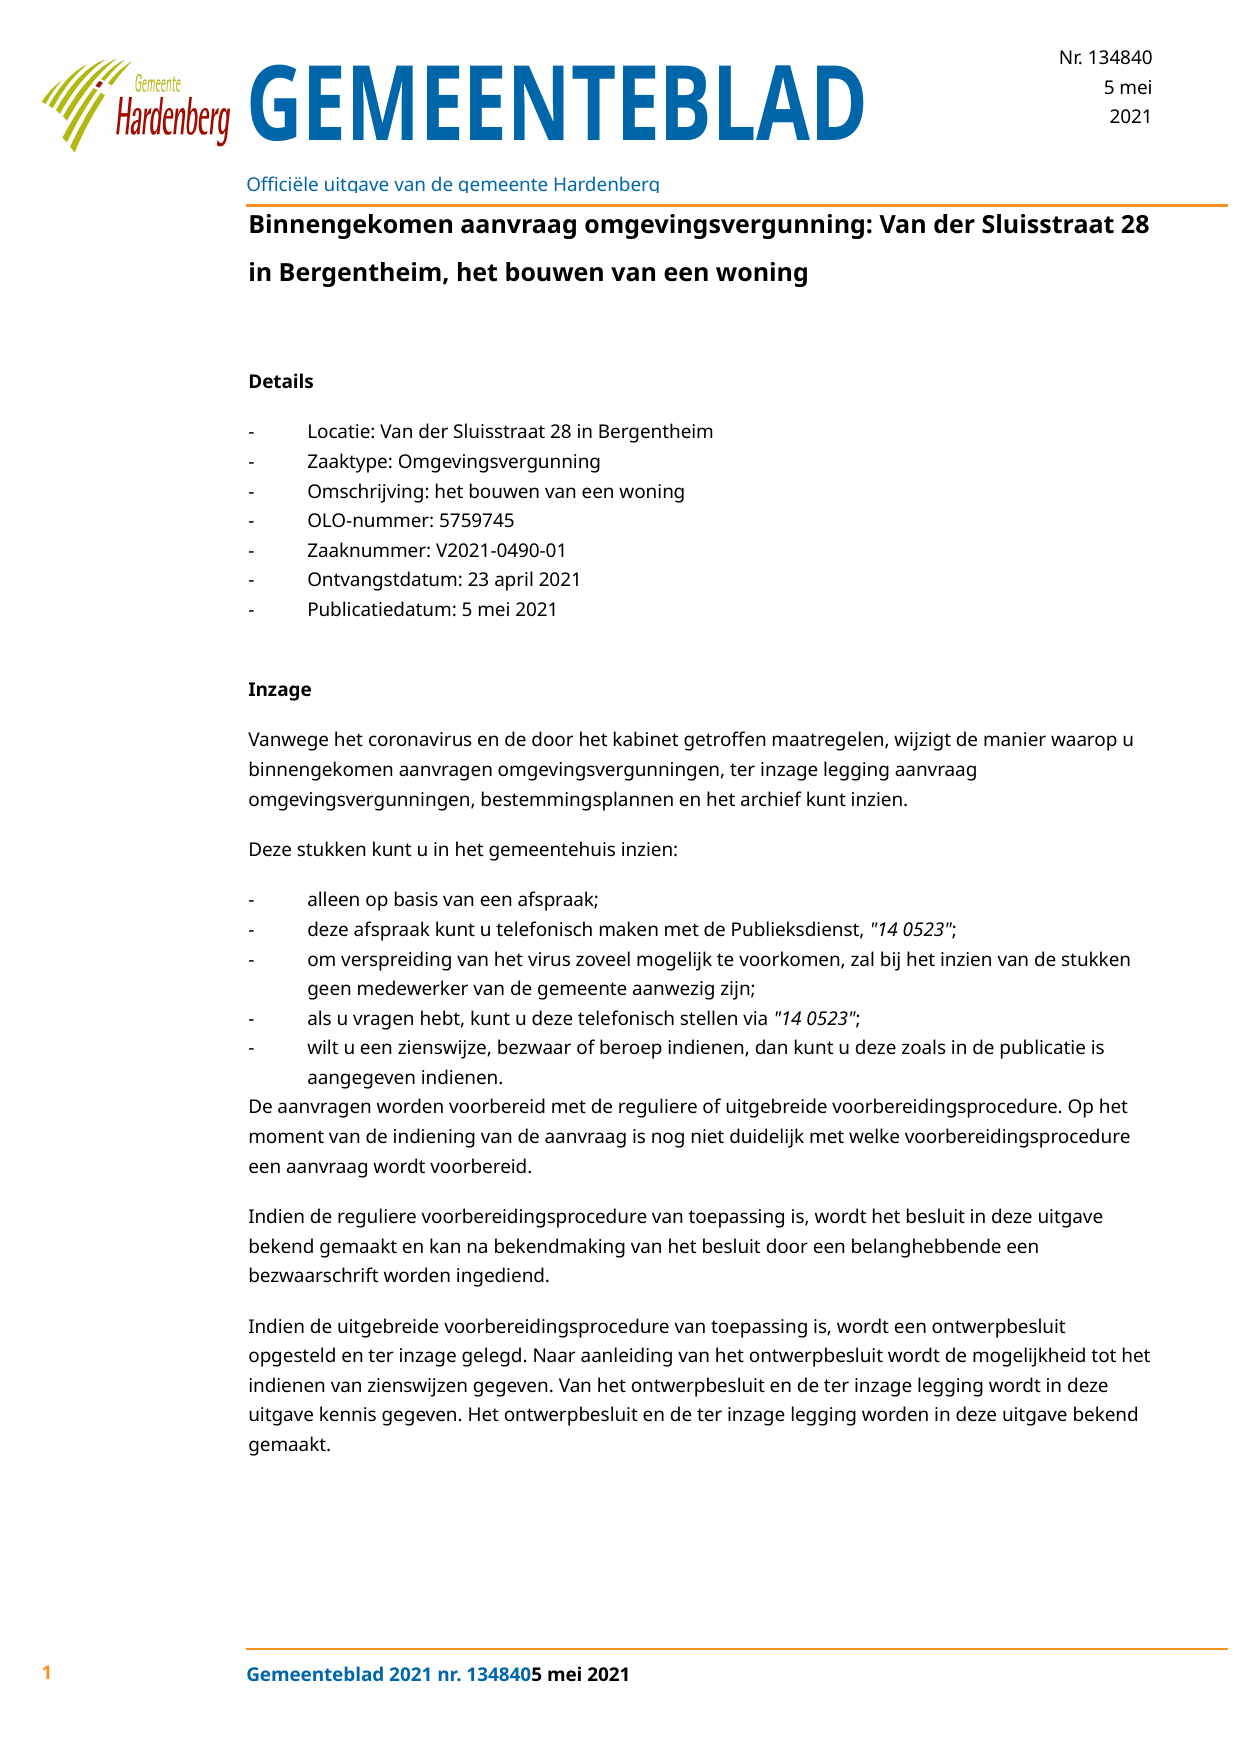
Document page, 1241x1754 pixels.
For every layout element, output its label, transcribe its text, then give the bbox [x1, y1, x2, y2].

list Publicatiedatum: 5 mei 2021 [248, 596, 1152, 622]
list Omschrijving: het bouwen van een woning [248, 478, 1152, 504]
list deze afspraak kunt u telefonisch maken met de Publieksdienst, "14 0523"; [248, 916, 1152, 942]
text De aanvragen worden voorbereid met de reguliere of uitgebreide voorbereidingsprocedure. Op het moment van de indiening van de aanvraag is nog niet duidelijk met welke voorbereidingsprocedure een aanvraag wordt voorbereid. [248, 1094, 1152, 1179]
list alleen op basis van een afspraak; [248, 887, 1152, 912]
text Details [248, 368, 1152, 394]
list OLO-nummer: 5759745 [248, 507, 1152, 533]
picture [41, 47, 231, 172]
text Inzage [248, 676, 1152, 702]
list als u vragen hebt, kunt u deze telefonisch stellen via "14 0523"; [248, 1005, 1152, 1031]
list Ontvangstdatum: 23 april 2021 [248, 567, 1152, 592]
list Zaaknummer: V2021-0490-01 [248, 537, 1152, 563]
text Vanwege het coronavirus en de door het kabinet getroffen maatregelen, wijzigt de manier waarop u binnengekomen aanvragen omgevingsvergunningen, ter inzage legging aanvraag omgevingsvergunningen, bestemmingsplannen en het archief kunt inzien. [248, 727, 1152, 812]
text Deze stukken kunt u in het gemeentehuis inzien: [248, 836, 1152, 862]
text Indien de uitgebreide voorbereidingsprocedure van toepassing is, wordt een ontwerpbesluit opgesteld en ter inzage gelegd. Naar aanleiding van het ontwerpbesluit wordt de mogelijkheid tot het indienen van zienswijzen gegeven. Van het ontwerpbesluit en de ter inzage legging wordt in deze uitgave kennis gegeven. Het ontwerpbesluit en de ter inzage legging worden in deze uitgave bekend gemaakt. [248, 1313, 1152, 1457]
list Locatie: Van der Sluisstraat 28 in Bergentheim [248, 419, 1152, 444]
text Indien de reguliere voorbereidingsprocedure van toepassing is, wordt het besluit in deze uitgave bekend gemaakt en kan na bekendmaking van het besluit door een belanghebbende een bezwaarschrift worden ingediend. [248, 1203, 1152, 1288]
list wilt u een zienswijze, bezwaar of beroep indienen, dan kunt u deze zoals in de publicatie is aangegeven indienen. [248, 1034, 1152, 1090]
list Zaaktype: Omgevingsvergunning [248, 448, 1152, 474]
text Binnengekomen aanvraag omgevingsvergunning: Van der Sluisstraat 28 in Bergentheim, het bouwen van een woning [248, 207, 1152, 288]
list om verspreiding van het virus zoveel mogelijk te voorkomen, zal bij het inzien van de stukken geen medewerker van de gemeente aanwezig zijn; [248, 946, 1152, 1001]
